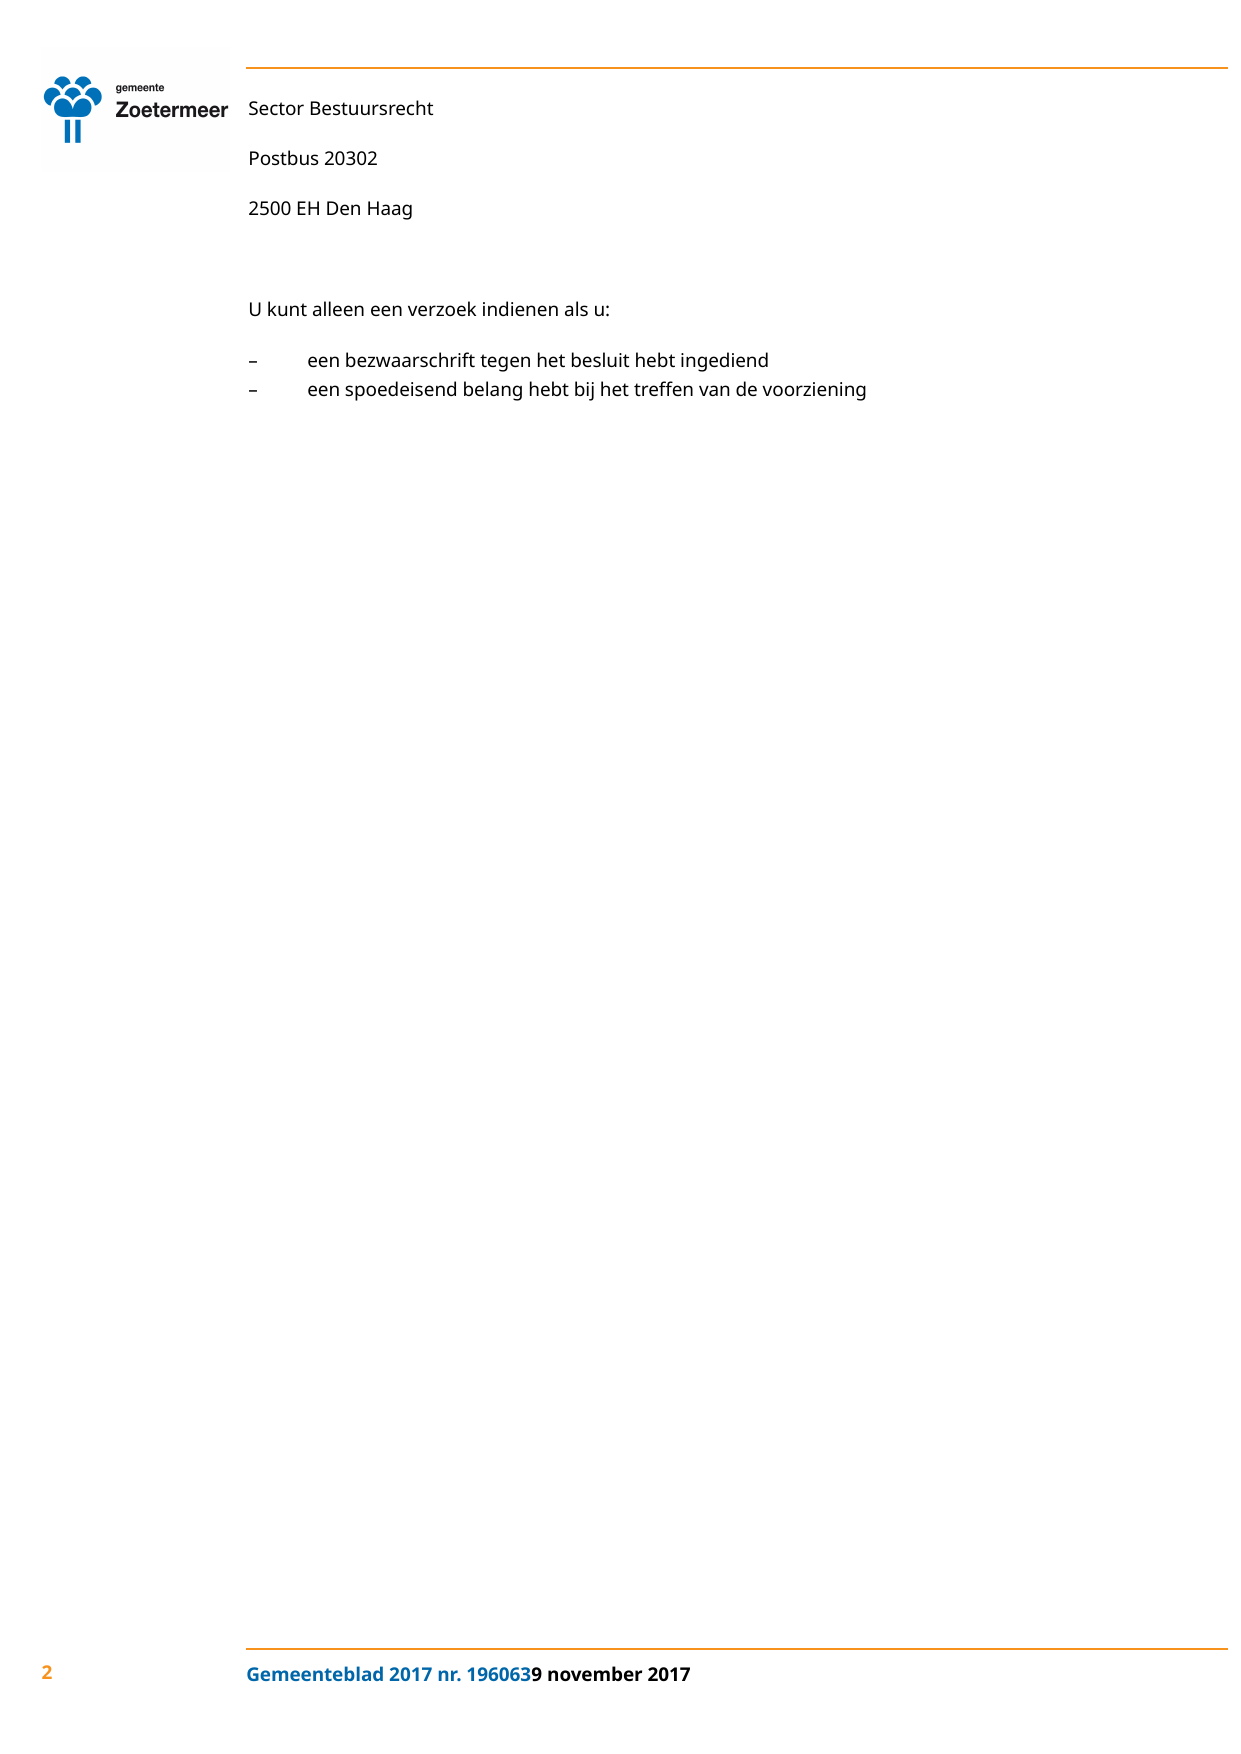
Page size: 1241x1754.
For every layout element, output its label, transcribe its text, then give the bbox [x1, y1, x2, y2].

text 2500 EH Den Haag [248, 196, 1152, 221]
text U kunt alleen een verzoek indienen als u: [248, 296, 1152, 322]
list een spoedeisend belang hebt bij het treffen van de voorziening [248, 376, 1152, 402]
text Postbus 20302 [248, 145, 1152, 171]
text Sector Bestuursrecht [248, 95, 1152, 121]
picture [41, 47, 231, 172]
list een bezwaarschrift tegen het besluit hebt ingediend [248, 347, 1152, 373]
